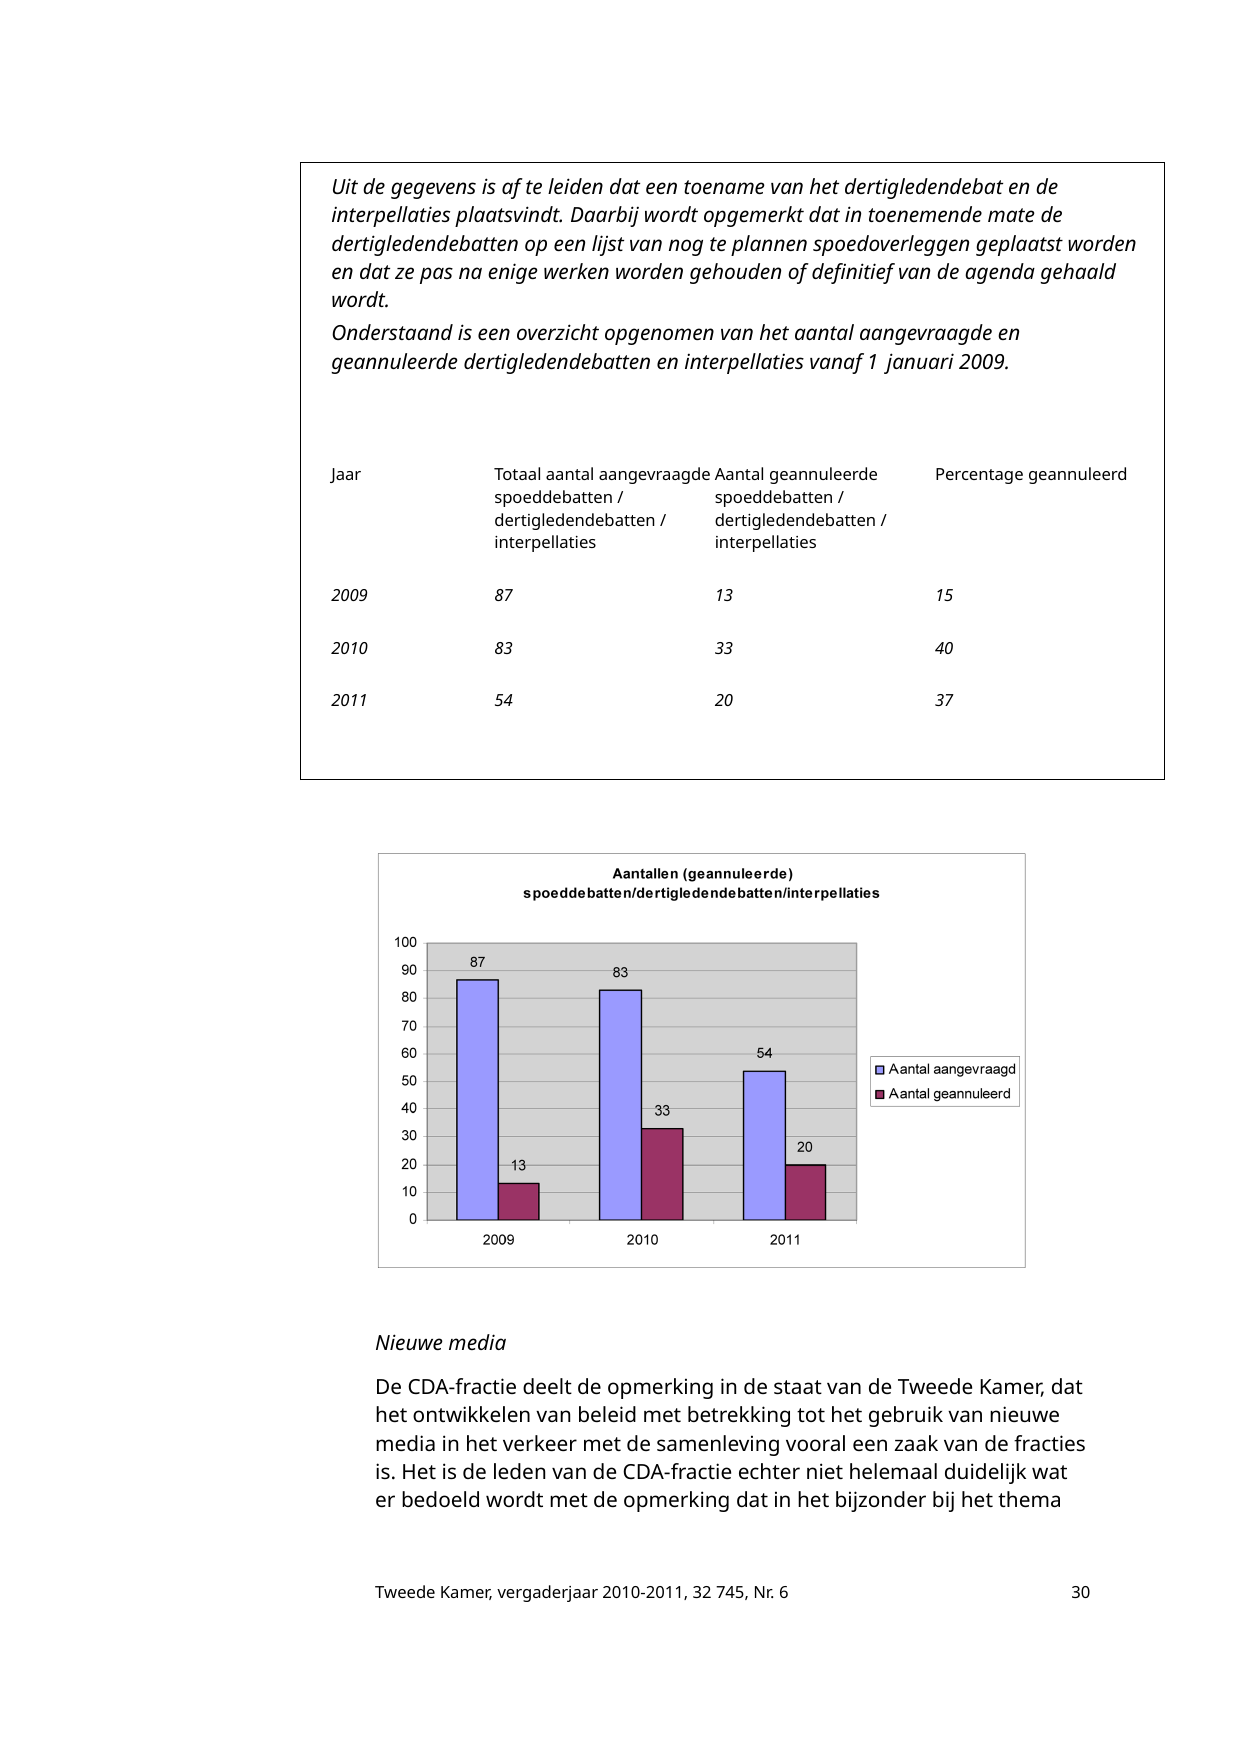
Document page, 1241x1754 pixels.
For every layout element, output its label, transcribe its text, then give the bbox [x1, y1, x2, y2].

table_cell 13 [715, 584, 935, 636]
table_cell 37 [935, 689, 1155, 742]
table_cell 2009 [331, 584, 494, 636]
table_cell 2011 [331, 689, 494, 742]
table_cell 54 [494, 689, 714, 742]
table_cell 83 [494, 636, 714, 689]
table_header Totaal aantal aangevraagde spoeddebatten / dertigledendebatten / interpellaties [494, 463, 714, 584]
table_cell 87 [494, 584, 714, 636]
table_cell 20 [715, 689, 935, 742]
text De CDA-fractie deelt de opmerking in de staat van de Tweede Kamer, dat het ontwikkelen van beleid met betrekking tot het gebruik van nieuwe media in het verkeer met de samenleving vooral een zaak van de fracties is. Het is de leden van de CDA-fractie echter niet helemaal duidelijk wat er bedoeld wordt met de opmerking dat in het bijzonder bij het thema [375, 1372, 1090, 1514]
table_cell 40 [935, 636, 1155, 689]
text Uit de gegevens is af te leiden dat een toename van het dertigledendebat en de interpellaties plaatsvindt. Daarbij wordt opgemerkt dat in toenemende mate de dertigledendebatten op een lijst van nog te plannen spoedoverleggen geplaatst worden en dat ze pas na enige werken worden gehouden of definitief van de agenda gehaald wordt. [331, 172, 1155, 314]
text Nieuwe media [375, 1328, 1090, 1357]
picture [375, 850, 1027, 1270]
table_header Jaar [331, 463, 494, 584]
table_cell 2010 [331, 636, 494, 689]
table_cell 15 [935, 584, 1155, 636]
table_header Percentage geannuleerd [935, 463, 1155, 584]
text Onderstaand is een overzicht opgenomen van het aantal aangevraagde en geannuleerde dertigledendebatten en interpellaties vanaf 1 januari 2009. [331, 318, 1155, 375]
table_header Aantal geannuleerde spoeddebatten / dertigledendebatten / interpellaties [715, 463, 935, 584]
table_cell 33 [715, 636, 935, 689]
